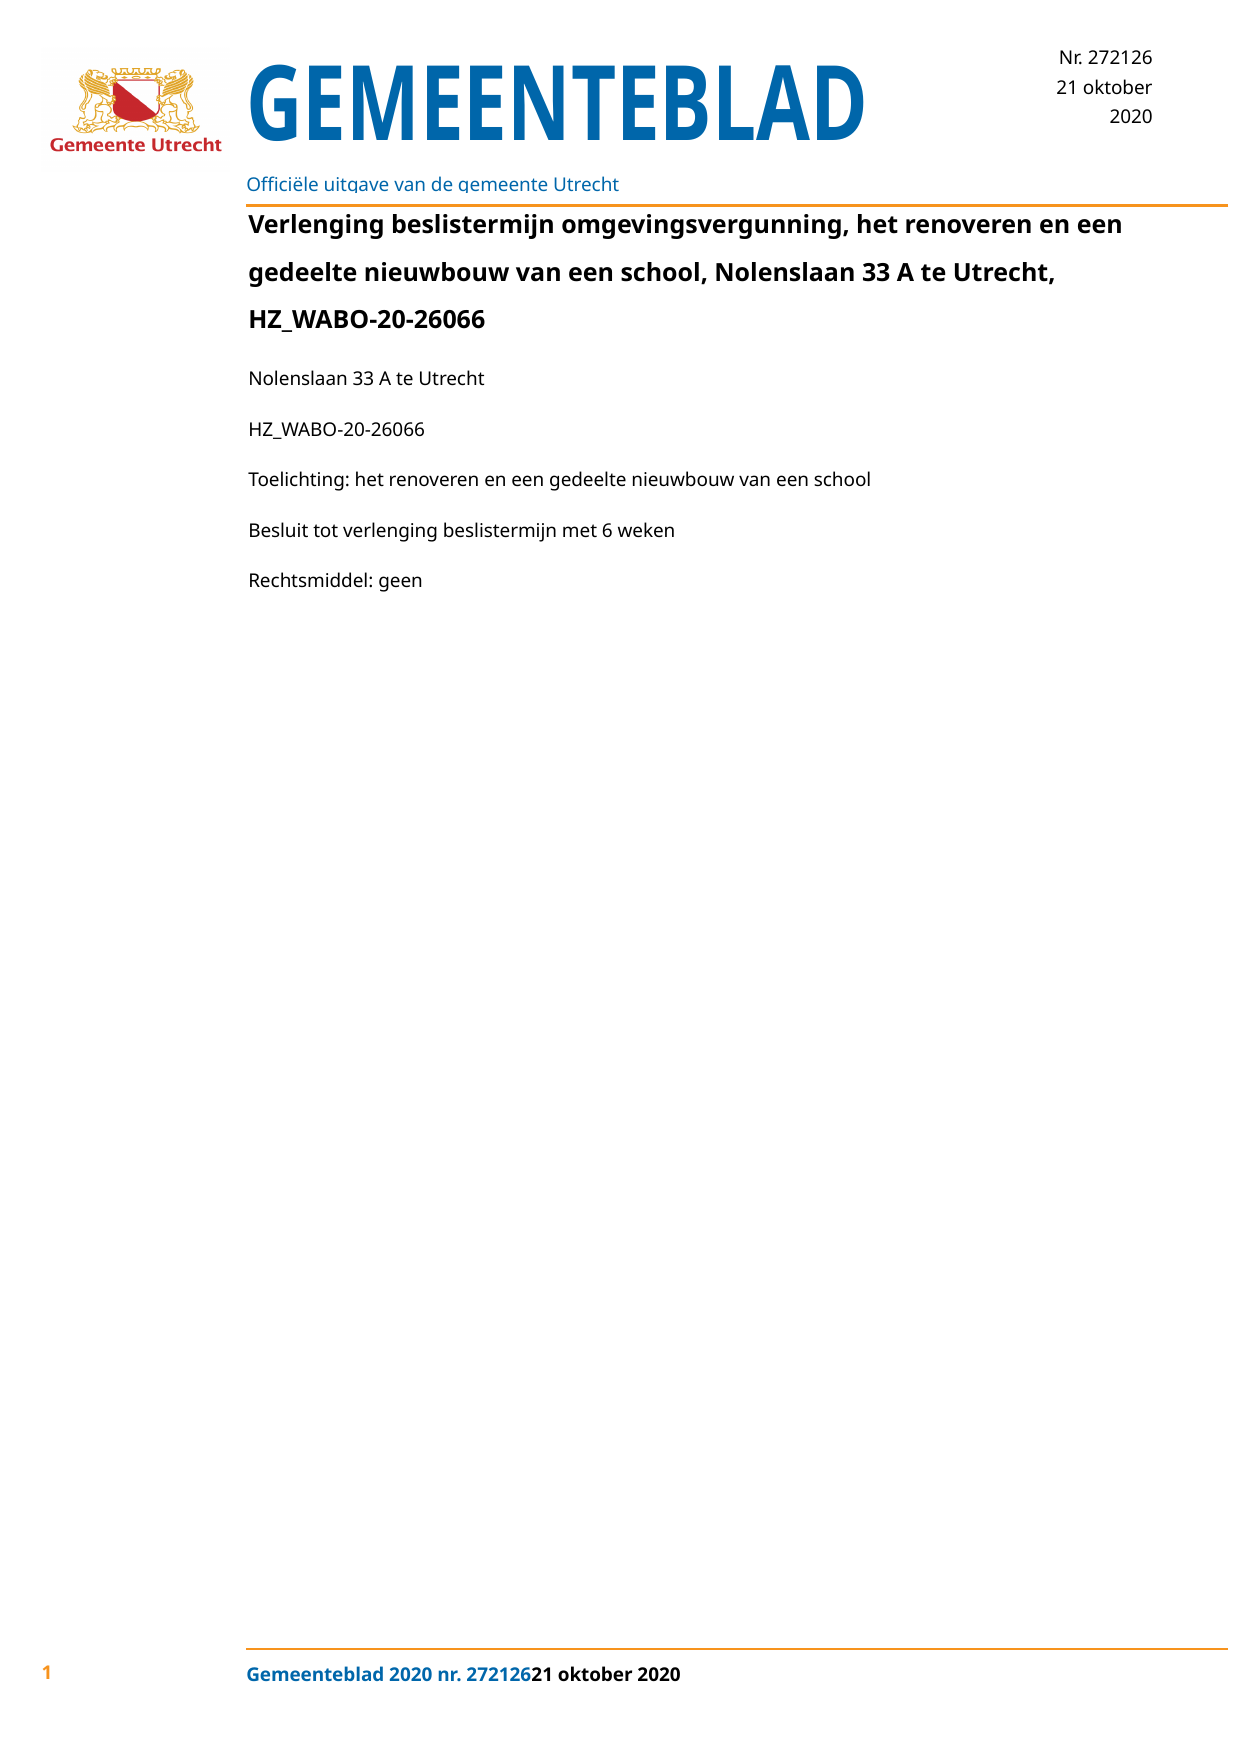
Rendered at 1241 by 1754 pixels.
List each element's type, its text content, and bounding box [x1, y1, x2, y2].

text Besluit tot verlenging beslistermijn met 6 weken [248, 517, 1152, 542]
text Toelichting: het renoveren en een gedeelte nieuwbouw van een school [248, 466, 1152, 492]
picture [41, 47, 231, 172]
text HZ_WABO-20-26066 [248, 416, 1152, 442]
text Verlenging beslistermijn omgevingsvergunning, het renoveren en een gedeelte nieuwbouw van een school, Nolenslaan 33 A te Utrecht, HZ_WABO-20-26066 [248, 207, 1152, 336]
text Rechtsmiddel: geen [248, 567, 1152, 593]
text Nolenslaan 33 A te Utrecht [248, 366, 1152, 391]
